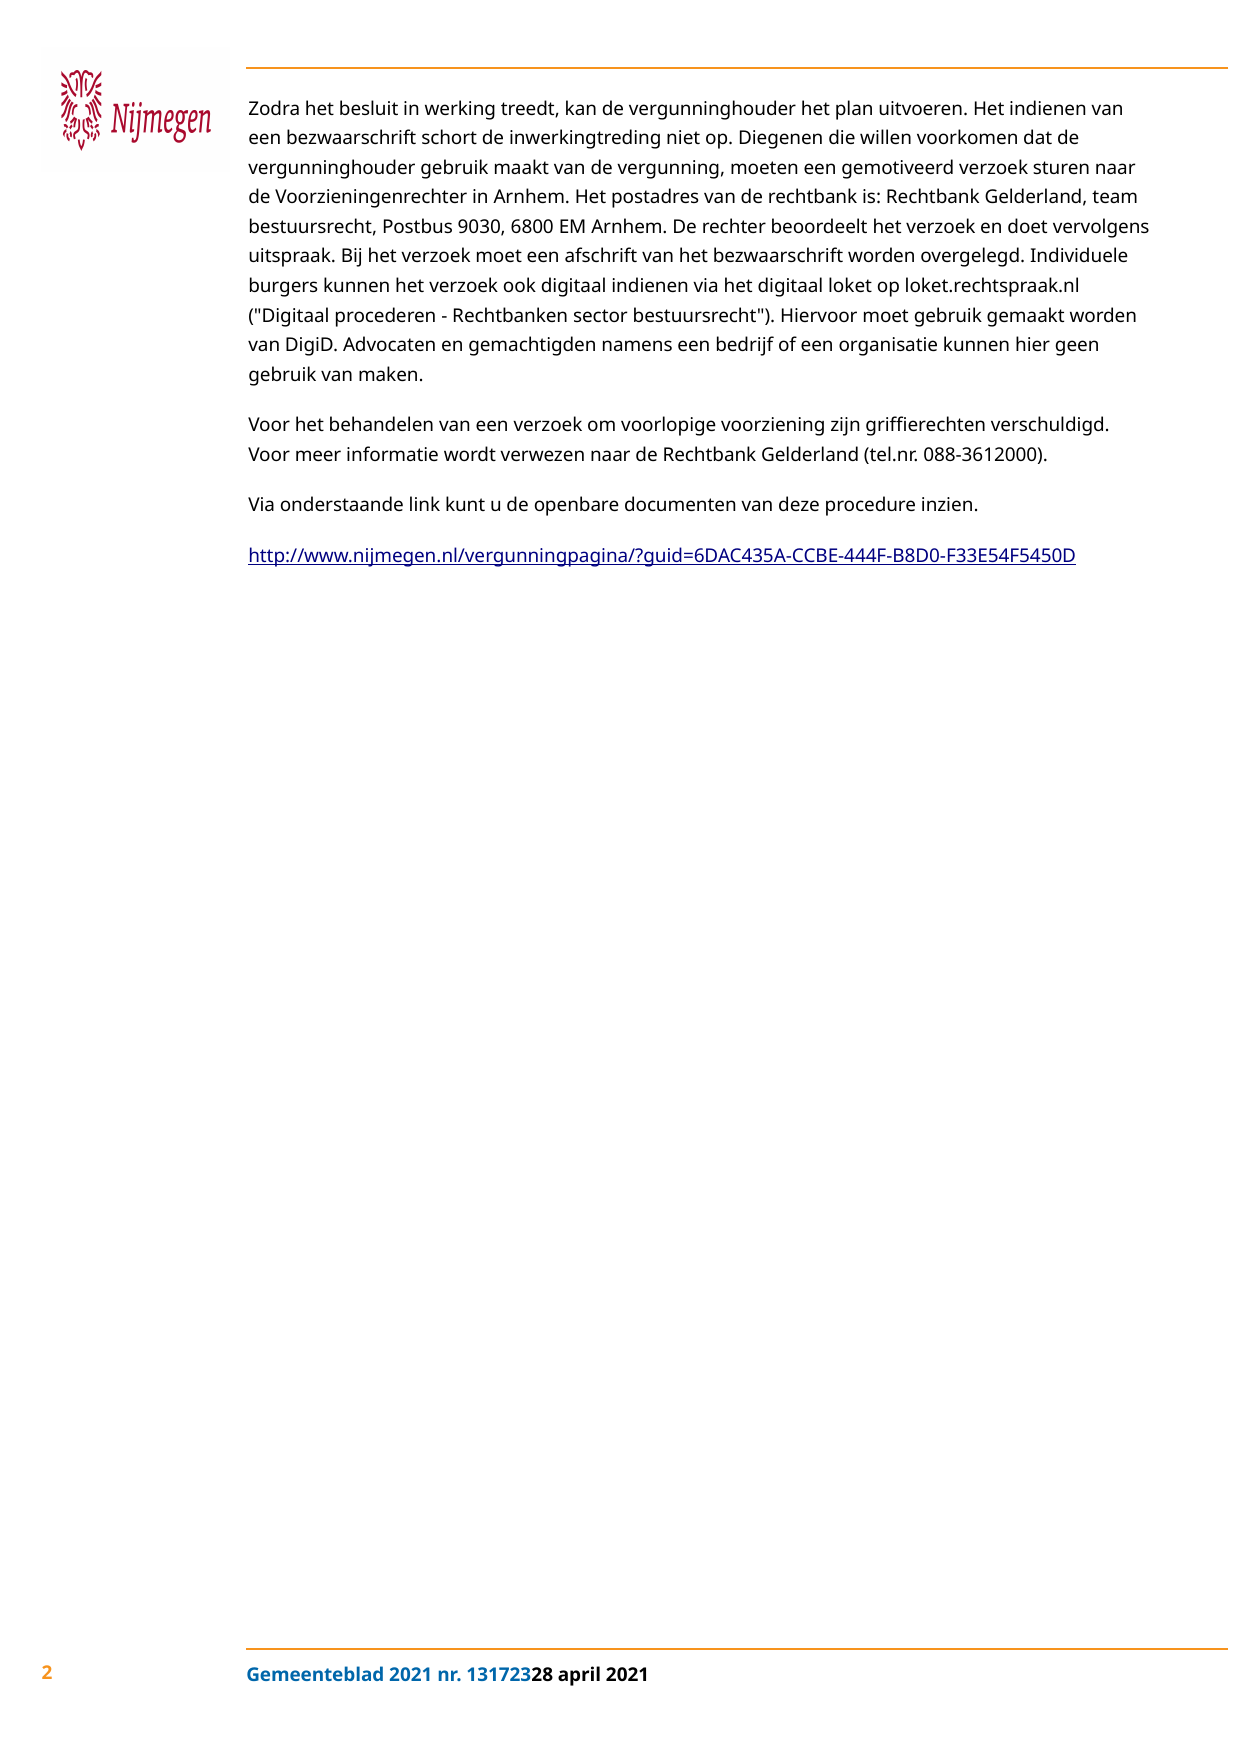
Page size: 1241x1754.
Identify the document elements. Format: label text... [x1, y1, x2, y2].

text Zodra het besluit in werking treedt, kan de vergunninghouder het plan uitvoeren. Het indienen van een bezwaarschrift schort de inwerkingtreding niet op. Diegenen die willen voorkomen dat de vergunninghouder gebruik maakt van de vergunning, moeten een gemotiveerd verzoek sturen naar de Voorzieningenrechter in Arnhem. Het postadres van de rechtbank is: Rechtbank Gelderland, team bestuursrecht, Postbus 9030, 6800 EM Arnhem. De rechter beoordeelt het verzoek en doet vervolgens uitspraak. Bij het verzoek moet een afschrift van het bezwaarschrift worden overgelegd. Individuele burgers kunnen het verzoek ook digitaal indienen via het digitaal loket op loket.rechtspraak.nl ("Digitaal procederen - Rechtbanken sector bestuursrecht"). Hiervoor moet gebruik gemaakt worden van DigiD. Advocaten en gemachtigden namens een bedrijf of een organisatie kunnen hier geen gebruik van maken. [248, 95, 1152, 387]
text http://www.nijmegen.nl/vergunningpagina/?guid=6DAC435A-CCBE-444F-B8D0-F33E54F5450D [248, 542, 1152, 568]
text Via onderstaande link kunt u de openbare documenten van deze procedure inzien. [248, 491, 1152, 517]
picture [41, 47, 231, 172]
text Voor het behandelen van een verzoek om voorlopige voorziening zijn griffierechten verschuldigd. Voor meer informatie wordt verwezen naar de Rechtbank Gelderland (tel.nr. 088-3612000). [248, 411, 1152, 467]
